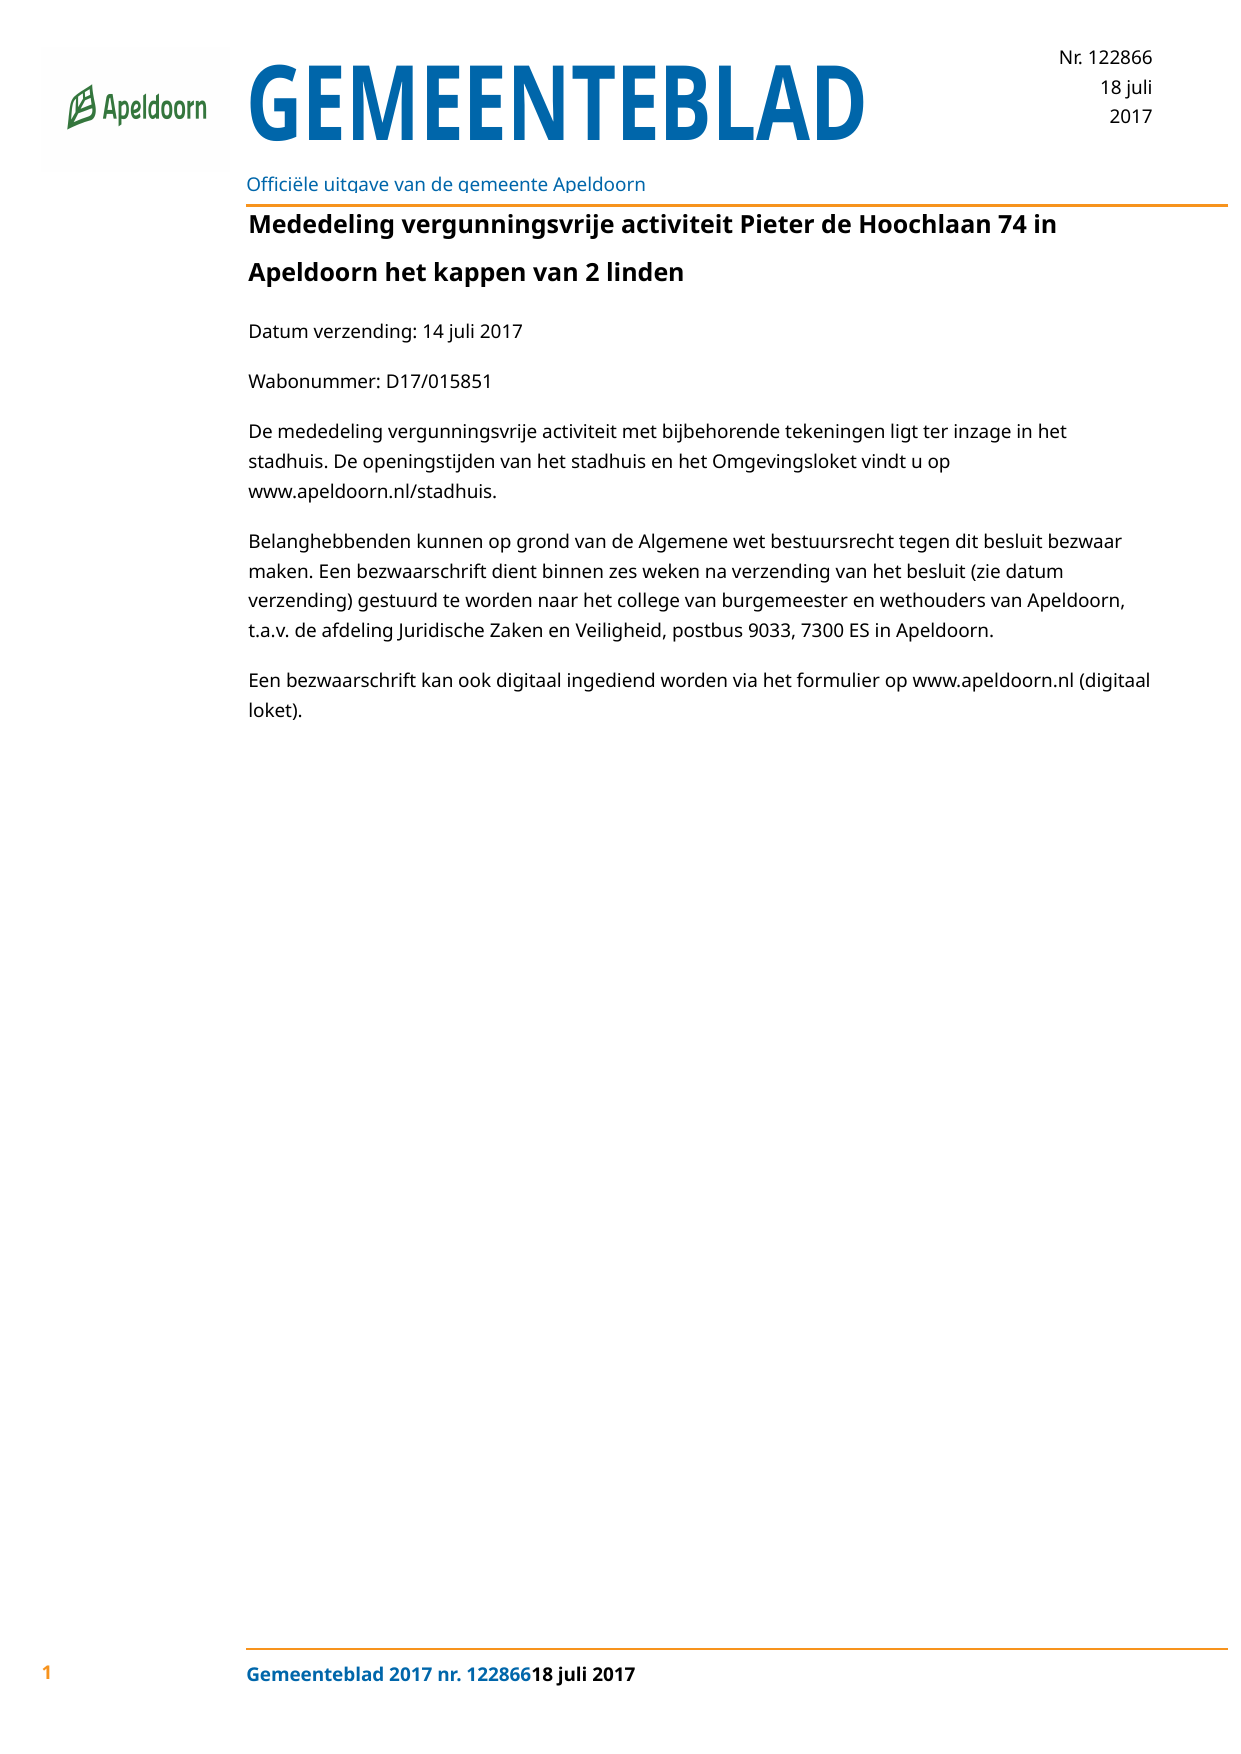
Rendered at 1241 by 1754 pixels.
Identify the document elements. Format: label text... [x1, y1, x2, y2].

text Belanghebbenden kunnen op grond van de Algemene wet bestuursrecht tegen dit besluit bezwaar maken. Een bezwaarschrift dient binnen zes weken na verzending van het besluit (zie datum verzending) gestuurd te worden naar het college van burgemeester en wethouders van Apeldoorn, t.a.v. de afdeling Juridische Zaken en Veiligheid, postbus 9033, 7300 ES in Apeldoorn. [248, 528, 1152, 643]
text Wabonummer: D17/015851 [248, 368, 1152, 394]
text Datum verzending: 14 juli 2017 [248, 318, 1152, 344]
text De mededeling vergunningsvrije activiteit met bijbehorende tekeningen ligt ter inzage in het stadhuis. De openingstijden van het stadhuis en het Omgevingsloket vindt u op www.apeldoorn.nl/stadhuis. [248, 419, 1152, 504]
picture [41, 47, 231, 172]
text Mededeling vergunningsvrije activiteit Pieter de Hoochlaan 74 in Apeldoorn het kappen van 2 linden [248, 207, 1152, 288]
text Een bezwaarschrift kan ook digitaal ingediend worden via het formulier op www.apeldoorn.nl (digitaal loket). [248, 667, 1152, 723]
